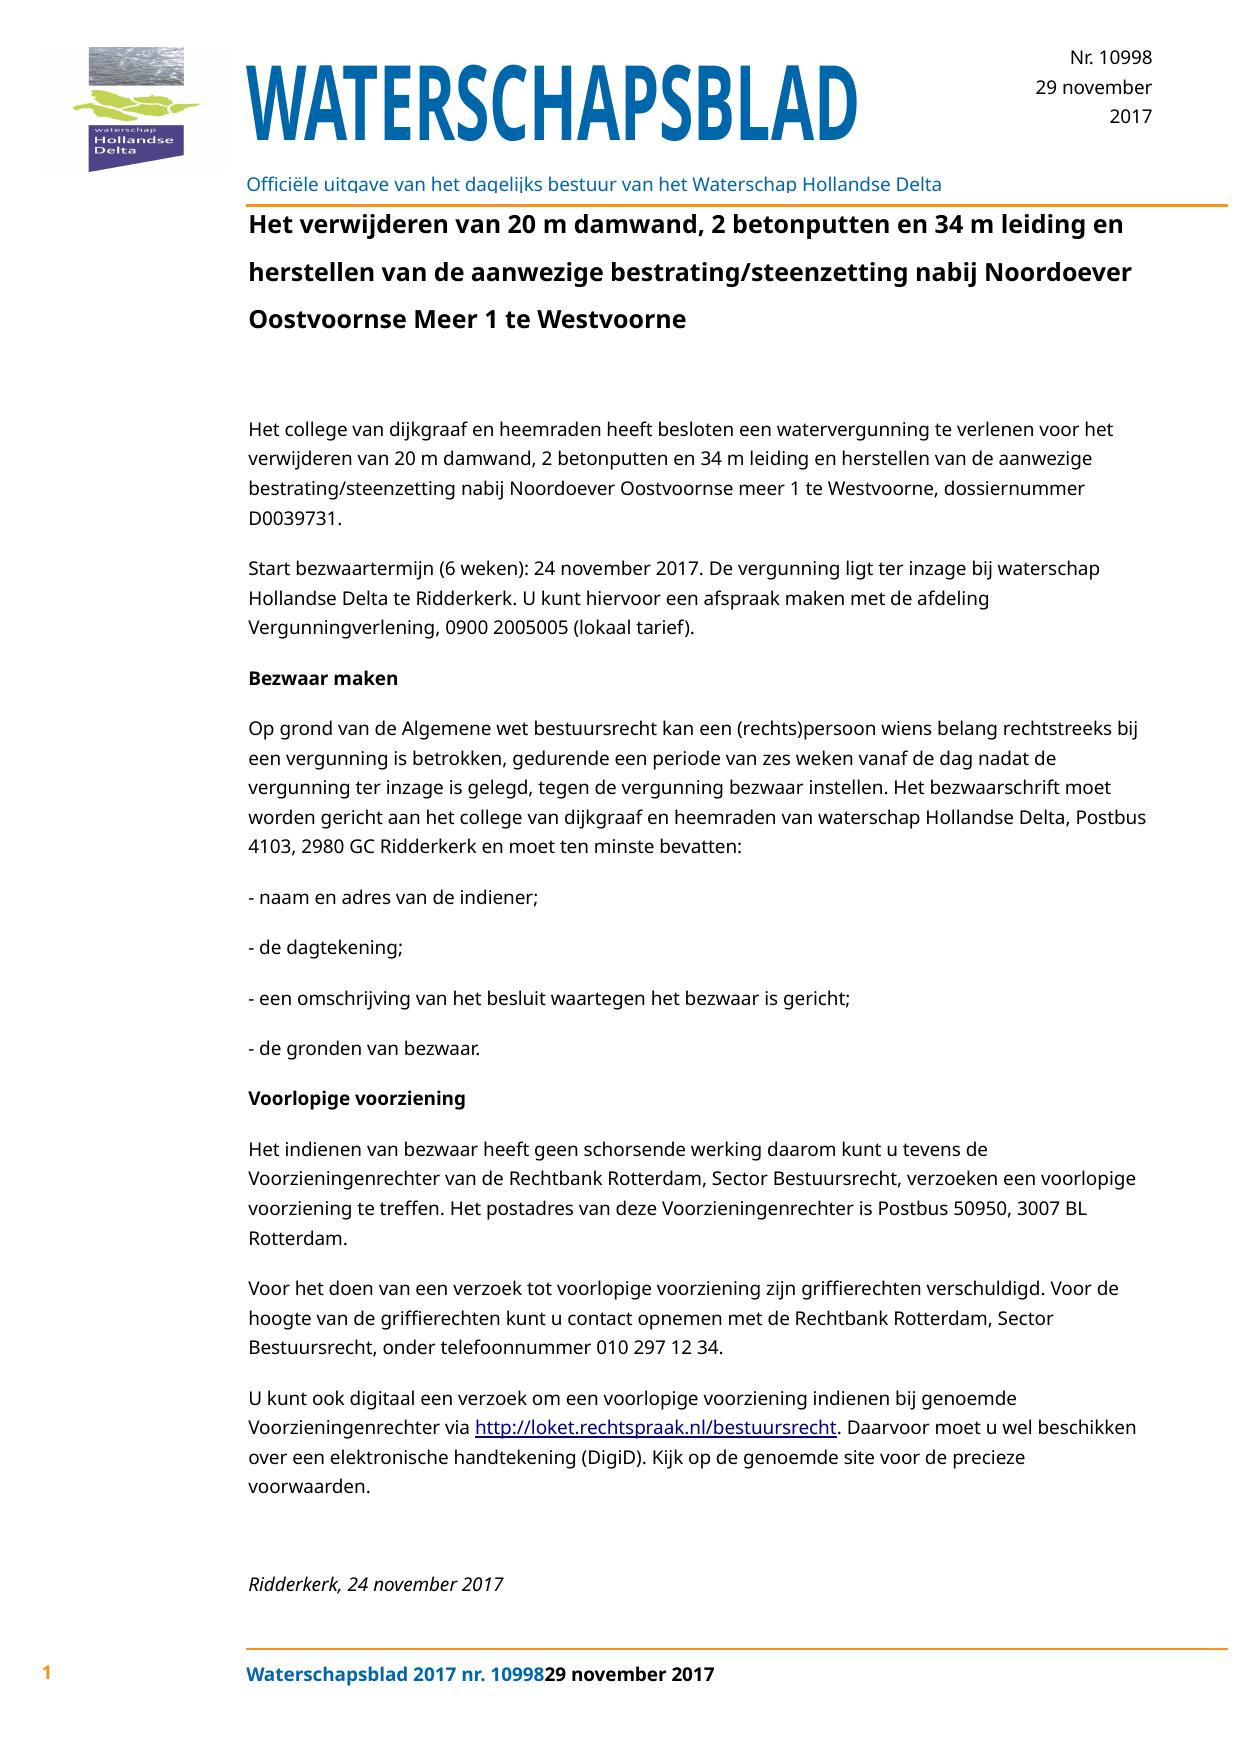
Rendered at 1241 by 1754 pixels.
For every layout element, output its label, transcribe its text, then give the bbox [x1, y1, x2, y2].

text Ridderkerk, 24 november 2017 [248, 1572, 1152, 1597]
text - de dagtekening; [248, 934, 1152, 960]
picture [41, 47, 231, 172]
text - een omschrijving van het besluit waartegen het bezwaar is gericht; [248, 985, 1152, 1010]
text Op grond van de Algemene wet bestuursrecht kan een (rechts)persoon wiens belang rechtstreeks bij een vergunning is betrokken, gedurende een periode van zes weken vanaf de dag nadat de vergunning ter inzage is gelegd, tegen de vergunning bezwaar instellen. Het bezwaarschrift moet worden gericht aan het college van dijkgraaf en heemraden van waterschap Hollandse Delta, Postbus 4103, 2980 GC Ridderkerk en moet ten minste bevatten: [248, 715, 1152, 859]
text Voorlopige voorziening [248, 1086, 1152, 1111]
text - de gronden van bezwaar. [248, 1035, 1152, 1061]
text Bezwaar maken [248, 665, 1152, 690]
text Het college van dijkgraaf en heemraden heeft besloten een watervergunning te verlenen voor het verwijderen van 20 m damwand, 2 betonputten en 34 m leiding en herstellen van de aanwezige bestrating/steenzetting nabij Noordoever Oostvoornse meer 1 te Westvoorne, dossiernummer D0039731. [248, 416, 1152, 530]
text Het verwijderen van 20 m damwand, 2 betonputten en 34 m leiding en herstellen van de aanwezige bestrating/steenzetting nabij Noordoever Oostvoornse Meer 1 te Westvoorne [248, 207, 1152, 336]
text Voor het doen van een verzoek tot voorlopige voorziening zijn griffierechten verschuldigd. Voor de hoogte van de griffierechten kunt u contact opnemen met de Rechtbank Rotterdam, Sector Bestuursrecht, onder telefoonnummer 010 297 12 34. [248, 1275, 1152, 1360]
text Start bezwaartermijn (6 weken): 24 november 2017. De vergunning ligt ter inzage bij waterschap Hollandse Delta te Ridderkerk. U kunt hiervoor een afspraak maken met de afdeling Vergunningverlening, 0900 2005005 (lokaal tarief). [248, 555, 1152, 640]
text Het indienen van bezwaar heeft geen schorsende werking daarom kunt u tevens de Voorzieningenrechter van de Rechtbank Rotterdam, Sector Bestuursrecht, verzoeken een voorlopige voorziening te treffen. Het postadres van deze Voorzieningenrechter is Postbus 50950, 3007 BL Rotterdam. [248, 1136, 1152, 1250]
text U kunt ook digitaal een verzoek om een voorlopige voorziening indienen bij genoemde Voorzieningenrechter via http://loket.rechtspraak.nl/bestuursrecht. Daarvoor moet u wel beschikken over een elektronische handtekening (DigiD). Kijk op de genoemde site voor de precieze voorwaarden. [248, 1385, 1152, 1499]
text - naam en adres van de indiener; [248, 884, 1152, 909]
